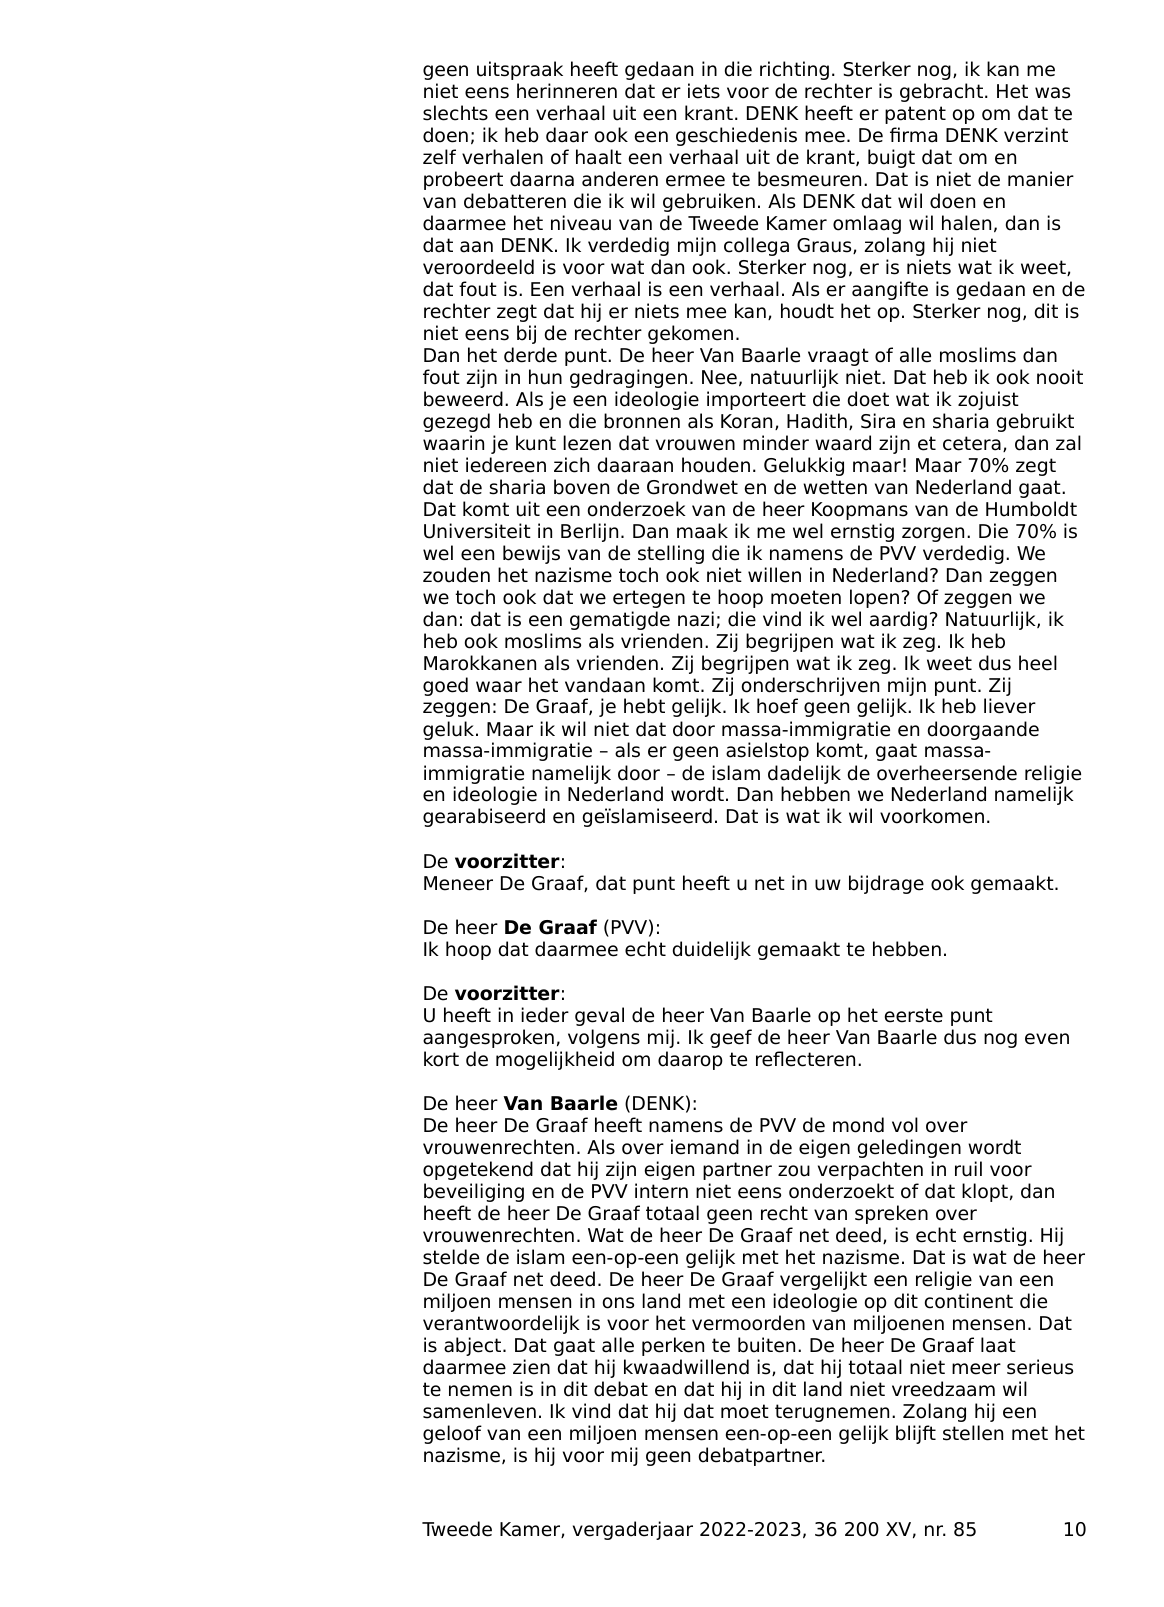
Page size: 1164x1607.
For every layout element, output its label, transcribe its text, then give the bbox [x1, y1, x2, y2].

text U heeft in ieder geval de heer Van Baarle op het eerste punt aangesproken, volgens mij. Ik geef de heer Van Baarle dus nog even kort de mogelijkheid om daarop te reflecteren. [422, 1005, 1087, 1071]
text Ik hoop dat daarmee echt duidelijk gemaakt te hebben. [422, 939, 1087, 961]
text De heer De Graaf heeft namens de PVV de mond vol over vrouwenrechten. Als over iemand in de eigen geledingen wordt opgetekend dat hij zijn eigen partner zou verpachten in ruil voor beveiliging en de PVV intern niet eens onderzoekt of dat klopt, dan heeft de heer De Graaf totaal geen recht van spreken over vrouwenrechten. Wat de heer De Graaf net deed, is echt ernstig. Hij stelde de islam een-op-een gelijk met het nazisme. Dat is wat de heer De Graaf net deed. De heer De Graaf vergelijkt een religie van een miljoen mensen in ons land met een ideologie op dit continent die verantwoordelijk is voor het vermoorden van miljoenen mensen. Dat is abject. Dat gaat alle perken te buiten. De heer De Graaf laat daarmee zien dat hij kwaadwillend is, dat hij totaal niet meer serieus te nemen is in dit debat en dat hij in dit land niet vreedzaam wil samenleven. Ik vind dat hij dat moet terugnemen. Zolang hij een geloof van een miljoen mensen een-op-een gelijk blijft stellen met het nazisme, is hij voor mij geen debatpartner. [422, 1115, 1087, 1467]
text De heer Van Baarle (DENK): [422, 1093, 1087, 1115]
text Meneer De Graaf, dat punt heeft u net in uw bijdrage ook gemaakt. [422, 872, 1087, 894]
text De voorzitter: [422, 851, 1087, 872]
text Dan het derde punt. De heer Van Baarle vraagt of alle moslims dan fout zijn in hun gedragingen. Nee, natuurlijk niet. Dat heb ik ook nooit beweerd. Als je een ideologie importeert die doet wat ik zojuist gezegd heb en die bronnen als Koran, Hadith, Sira en sharia gebruikt waarin je kunt lezen dat vrouwen minder waard zijn et cetera, dan zal niet iedereen zich daaraan houden. Gelukkig maar! Maar 70% zegt dat de sharia boven de Grondwet en de wetten van Nederland gaat. Dat komt uit een onderzoek van de heer Koopmans van de Humboldt Universiteit in Berlijn. Dan maak ik me wel ernstig zorgen. Die 70% is wel een bewijs van de stelling die ik namens de PVV verdedig. We zouden het nazisme toch ook niet willen in Nederland? Dan zeggen we toch ook dat we ertegen te hoop moeten lopen? Of zeggen we dan: dat is een gematigde nazi; die vind ik wel aardig? Natuurlijk, ik heb ook moslims als vrienden. Zij begrijpen wat ik zeg. Ik heb Marokkanen als vrienden. Zij begrijpen wat ik zeg. Ik weet dus heel goed waar het vandaan komt. Zij onderschrijven mijn punt. Zij zeggen: De Graaf, je hebt gelijk. Ik hoef geen gelijk. Ik heb liever geluk. Maar ik wil niet dat door massa-immigratie en doorgaande massa-immigratie – als er geen asielstop komt, gaat massa-immigratie namelijk door – de islam dadelijk de overheersende religie en ideologie in Nederland wordt. Dan hebben we Nederland namelijk gearabiseerd en geïslamiseerd. Dat is wat ik wil voorkomen. [422, 345, 1087, 828]
text geen uitspraak heeft gedaan in die richting. Sterker nog, ik kan me niet eens herinneren dat er iets voor de rechter is gebracht. Het was slechts een verhaal uit een krant. DENK heeft er patent op om dat te doen; ik heb daar ook een geschiedenis mee. De firma DENK verzint zelf verhalen of haalt een verhaal uit de krant, buigt dat om en probeert daarna anderen ermee te besmeuren. Dat is niet de manier van debatteren die ik wil gebruiken. Als DENK dat wil doen en daarmee het niveau van de Tweede Kamer omlaag wil halen, dan is dat aan DENK. Ik verdedig mijn collega Graus, zolang hij niet veroordeeld is voor wat dan ook. Sterker nog, er is niets wat ik weet, dat fout is. Een verhaal is een verhaal. Als er aangifte is gedaan en de rechter zegt dat hij er niets mee kan, houdt het op. Sterker nog, dit is niet eens bij de rechter gekomen. [422, 59, 1087, 345]
text De voorzitter: [422, 983, 1087, 1005]
text De heer De Graaf (PVV): [422, 917, 1087, 939]
